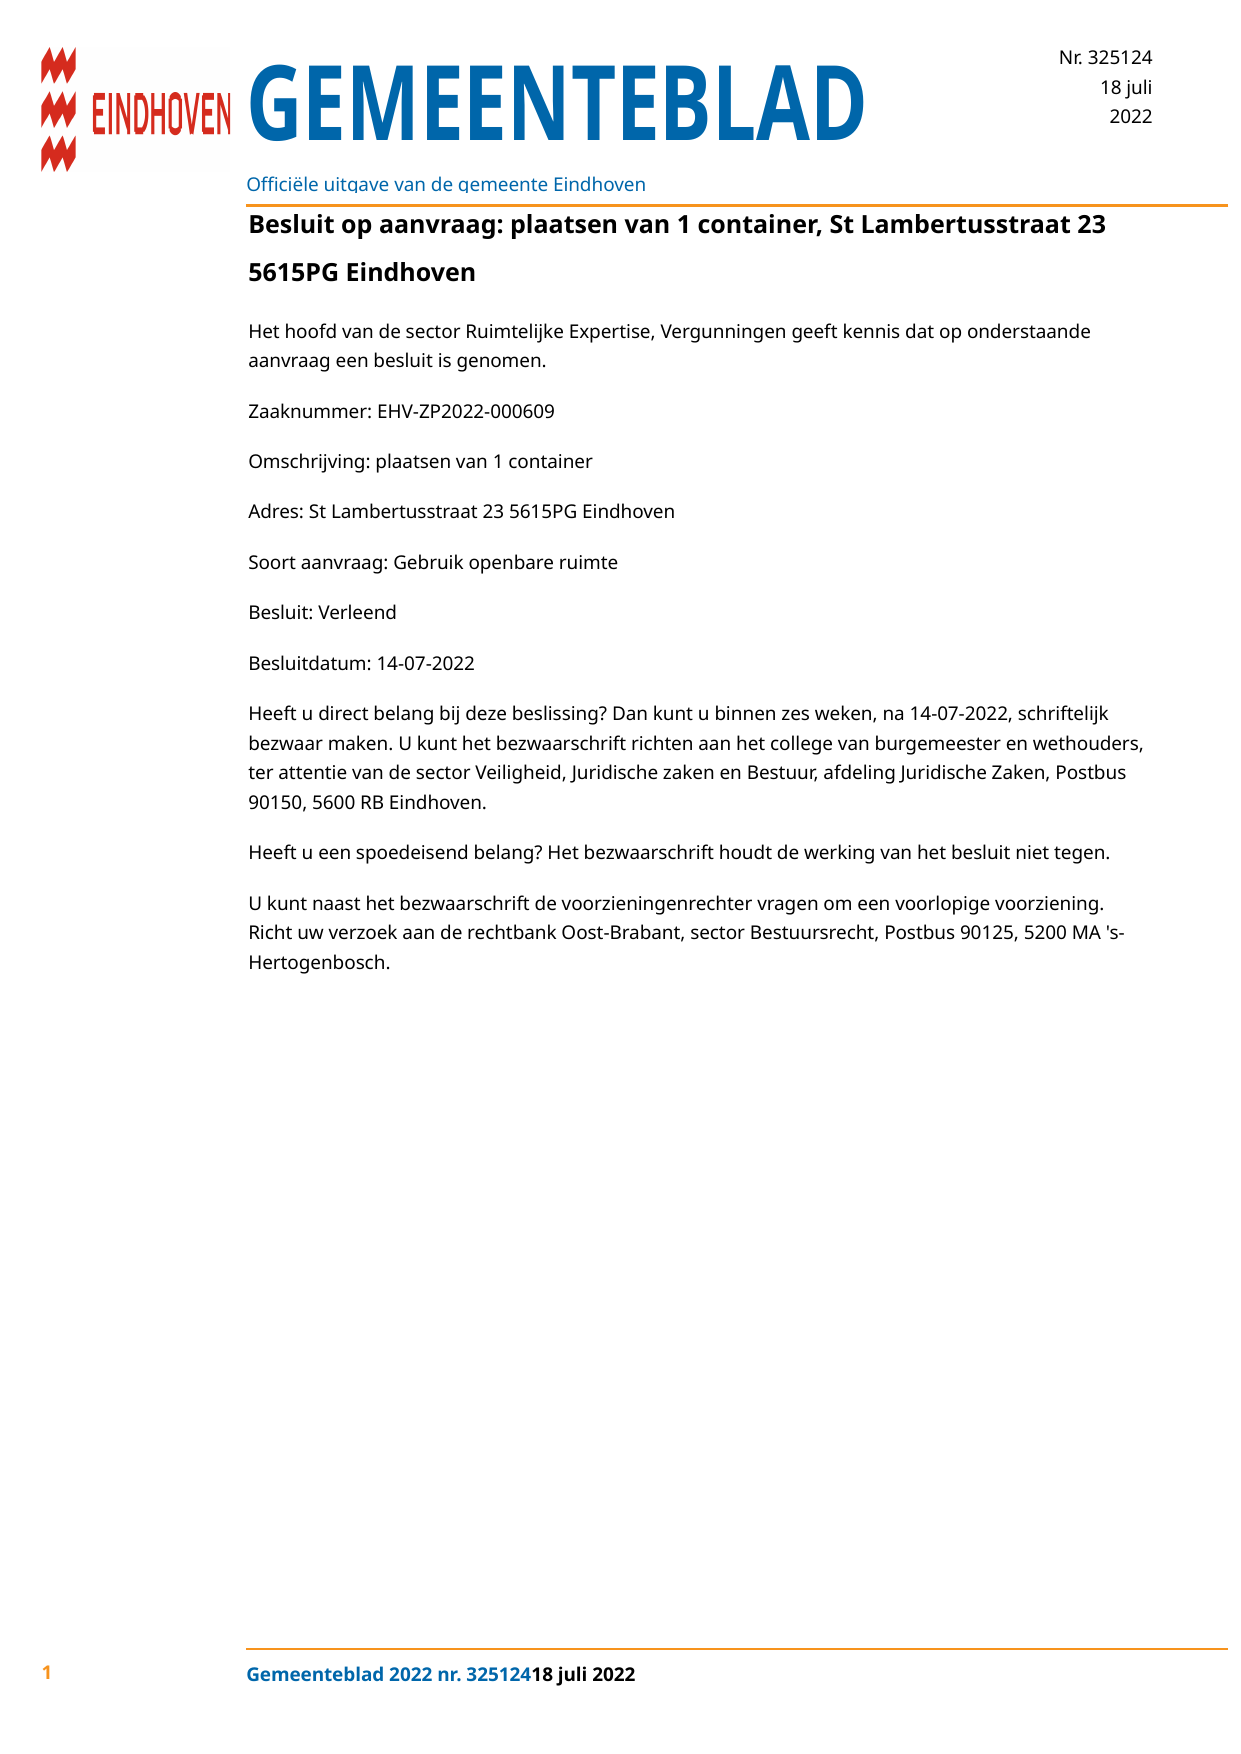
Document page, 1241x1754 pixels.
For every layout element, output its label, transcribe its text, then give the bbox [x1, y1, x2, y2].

text Heeft u een spoedeisend belang? Het bezwaarschrift houdt de werking van het besluit niet tegen. [248, 839, 1152, 865]
text Zaaknummer: EHV-ZP2022-000609 [248, 398, 1152, 424]
picture [41, 47, 231, 172]
text Besluit op aanvraag: plaatsen van 1 container, St Lambertusstraat 23 5615PG Eindhoven [248, 207, 1152, 288]
text Soort aanvraag: Gebruik openbare ruimte [248, 549, 1152, 575]
text U kunt naast het bezwaarschrift de voorzieningenrechter vragen om een voorlopige voorziening. Richt uw verzoek aan de rechtbank Oost-Brabant, sector Bestuursrecht, Postbus 90125, 5200 MA 's-Hertogenbosch. [248, 890, 1152, 975]
text Heeft u direct belang bij deze beslissing? Dan kunt u binnen zes weken, na 14-07-2022, schriftelijk bezwaar maken. U kunt het bezwaarschrift richten aan het college van burgemeester en wethouders, ter attentie van de sector Veiligheid, Juridische zaken en Bestuur, afdeling Juridische Zaken, Postbus 90150, 5600 RB Eindhoven. [248, 700, 1152, 815]
text Adres: St Lambertusstraat 23 5615PG Eindhoven [248, 499, 1152, 524]
text Besluitdatum: 14-07-2022 [248, 650, 1152, 676]
text Besluit: Verleend [248, 599, 1152, 625]
text Omschrijving: plaatsen van 1 container [248, 448, 1152, 474]
text Het hoofd van de sector Ruimtelijke Expertise, Vergunningen geeft kennis dat op onderstaande aanvraag een besluit is genomen. [248, 318, 1152, 373]
